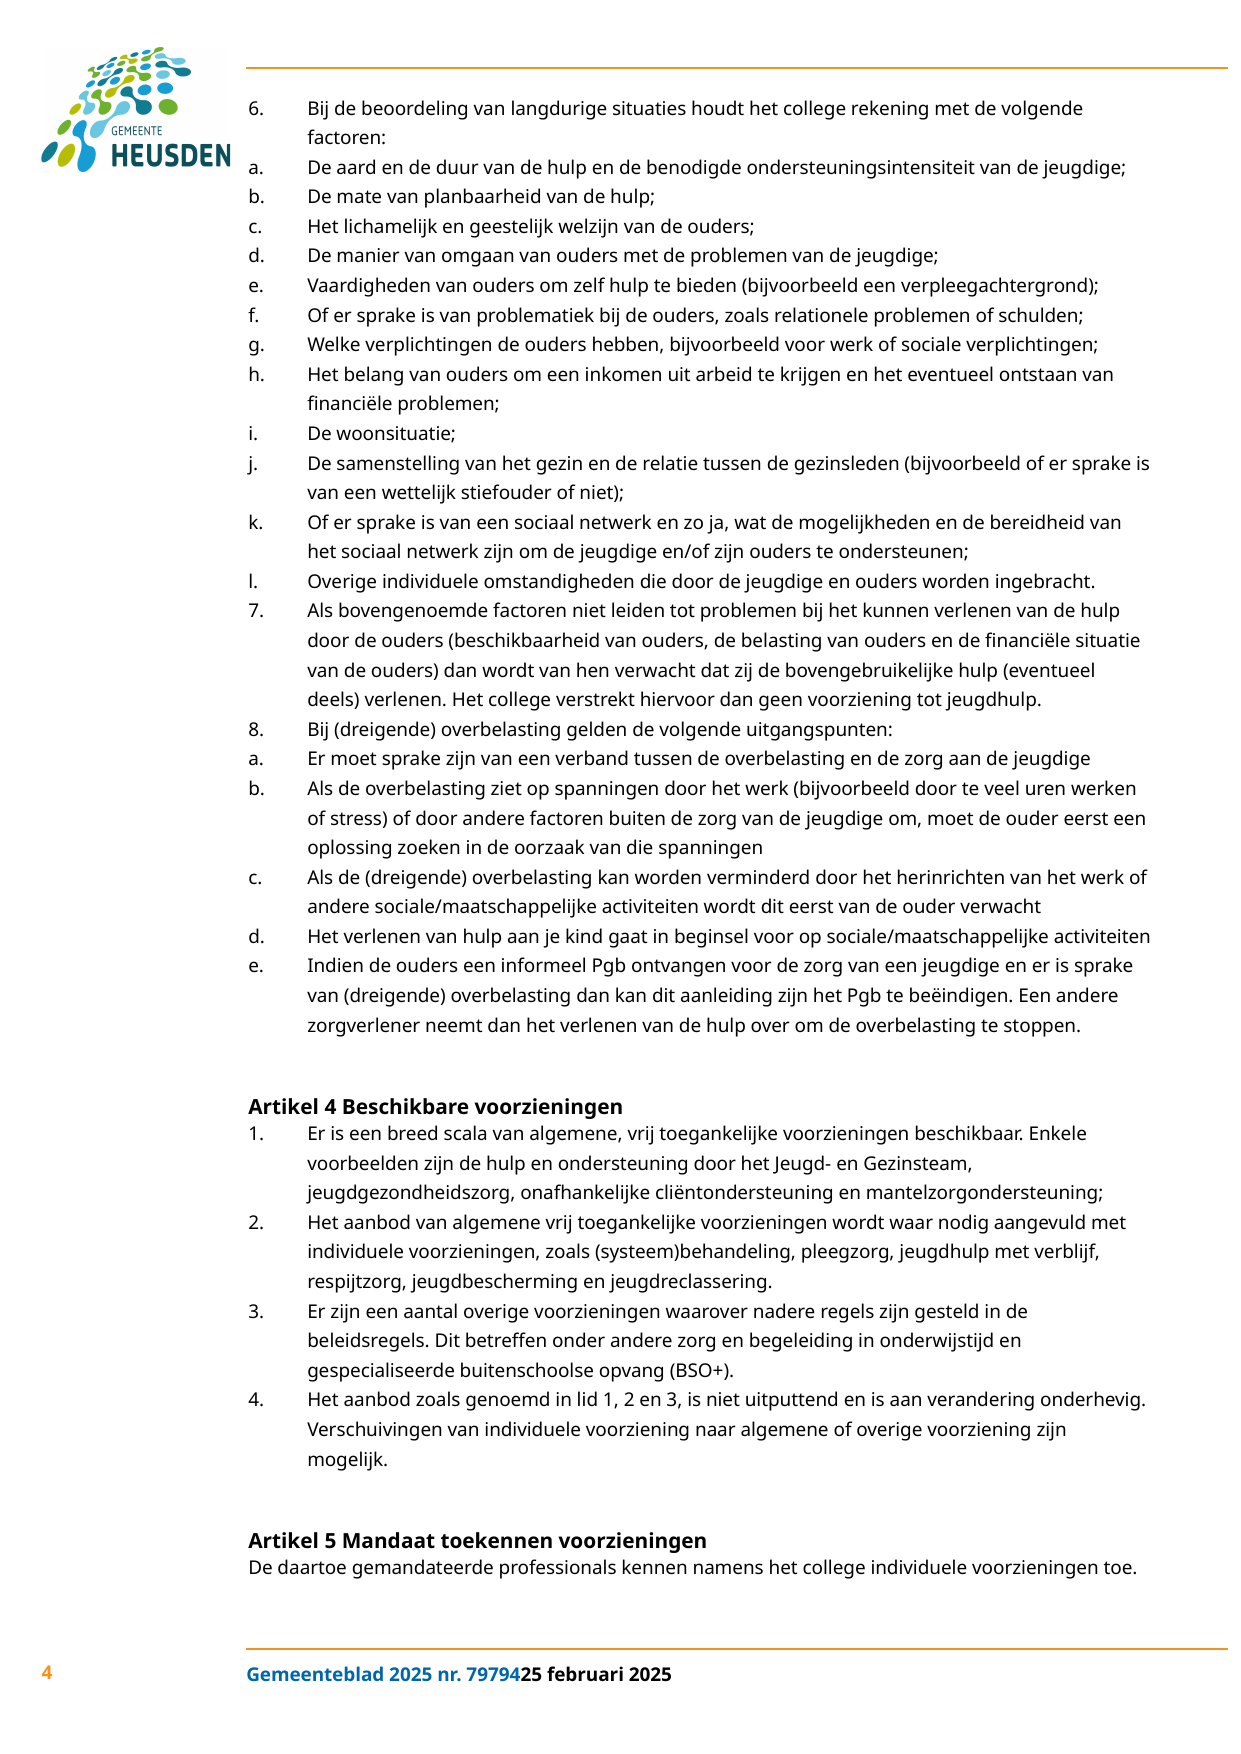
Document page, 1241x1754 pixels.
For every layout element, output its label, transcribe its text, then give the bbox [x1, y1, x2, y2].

list De woonsituatie; [248, 420, 1152, 446]
list De samenstelling van het gezin en de relatie tussen de gezinsleden (bijvoorbeeld of er sprake is van een wettelijk stiefouder of niet); [248, 450, 1152, 505]
list Als de overbelasting ziet op spanningen door het werk (bijvoorbeeld door te veel uren werken of stress) of door andere factoren buiten de zorg van de jeugdige om, moet de ouder eerst een oplossing zoeken in de oorzaak van die spanningen [248, 775, 1152, 860]
list De mate van planbaarheid van de hulp; [248, 183, 1152, 209]
list Als bovengenoemde factoren niet leiden tot problemen bij het kunnen verlenen van de hulp door de ouders (beschikbaarheid van ouders, de belasting van ouders en de financiële situatie van de ouders) dan wordt van hen verwacht dat zij de bovengebruikelijke hulp (eventueel deels) verlenen. Het college verstrekt hiervoor dan geen voorziening tot jeugdhulp. [248, 598, 1152, 712]
list Het verlenen van hulp aan je kind gaat in beginsel voor op sociale/maatschappelijke activiteiten [248, 923, 1152, 949]
list Indien de ouders een informeel Pgb ontvangen voor de zorg van een jeugdige en er is sprake van (dreigende) overbelasting dan kan dit aanleiding zijn het Pgb te beëindigen. Een andere zorgverlener neemt dan het verlenen van de hulp over om de overbelasting te stoppen. [248, 953, 1152, 1038]
text Artikel 4 Beschikbare voorzieningen [248, 1092, 1152, 1120]
text Artikel 5 Mandaat toekennen voorzieningen [248, 1526, 1152, 1554]
list Er zijn een aantal overige voorzieningen waarover nadere regels zijn gesteld in de beleidsregels. Dit betreffen onder andere zorg en begeleiding in onderwijstijd en gespecialiseerde buitenschoolse opvang (BSO+). [248, 1298, 1152, 1383]
list Als de (dreigende) overbelasting kan worden verminderd door het herinrichten van het werk of andere sociale/maatschappelijke activiteiten wordt dit eerst van de ouder verwacht [248, 864, 1152, 919]
list Er is een breed scala van algemene, vrij toegankelijke voorzieningen beschikbaar. Enkele voorbeelden zijn de hulp en ondersteuning door het Jeugd- en Gezinsteam, jeugdgezondheidszorg, onafhankelijke cliëntondersteuning en mantelzorgondersteuning; [248, 1120, 1152, 1205]
list Het aanbod zoals genoemd in lid 1, 2 en 3, is niet uitputtend en is aan verandering onderhevig. Verschuivingen van individuele voorziening naar algemene of overige voorziening zijn mogelijk. [248, 1387, 1152, 1471]
list Er moet sprake zijn van een verband tussen de overbelasting en de zorg aan de jeugdige [248, 746, 1152, 771]
list Bij de beoordeling van langdurige situaties houdt het college rekening met de volgende factoren: [248, 95, 1152, 150]
list Vaardigheden van ouders om zelf hulp te bieden (bijvoorbeeld een verpleegachtergrond); [248, 272, 1152, 298]
list Het lichamelijk en geestelijk welzijn van de ouders; [248, 213, 1152, 239]
text De daartoe gemandateerde professionals kennen namens het college individuele voorzieningen toe. [248, 1554, 1152, 1580]
list Overige individuele omstandigheden die door de jeugdige en ouders worden ingebracht. [248, 568, 1152, 594]
list Of er sprake is van een sociaal netwerk en zo ja, wat de mogelijkheden en de bereidheid van het sociaal netwerk zijn om de jeugdige en/of zijn ouders te ondersteunen; [248, 509, 1152, 564]
list Of er sprake is van problematiek bij de ouders, zoals relationele problemen of schulden; [248, 302, 1152, 328]
list Bij (dreigende) overbelasting gelden de volgende uitgangspunten: [248, 716, 1152, 742]
picture [41, 47, 231, 172]
list Het belang van ouders om een inkomen uit arbeid te krijgen en het eventueel ontstaan van financiële problemen; [248, 361, 1152, 416]
list De manier van omgaan van ouders met de problemen van de jeugdige; [248, 243, 1152, 268]
list Het aanbod van algemene vrij toegankelijke voorzieningen wordt waar nodig aangevuld met individuele voorzieningen, zoals (systeem)behandeling, pleegzorg, jeugdhulp met verblijf, respijtzorg, jeugdbescherming en jeugdreclassering. [248, 1209, 1152, 1294]
list Welke verplichtingen de ouders hebben, bijvoorbeeld voor werk of sociale verplichtingen; [248, 331, 1152, 357]
list De aard en de duur van de hulp en de benodigde ondersteuningsintensiteit van de jeugdige; [248, 154, 1152, 180]
